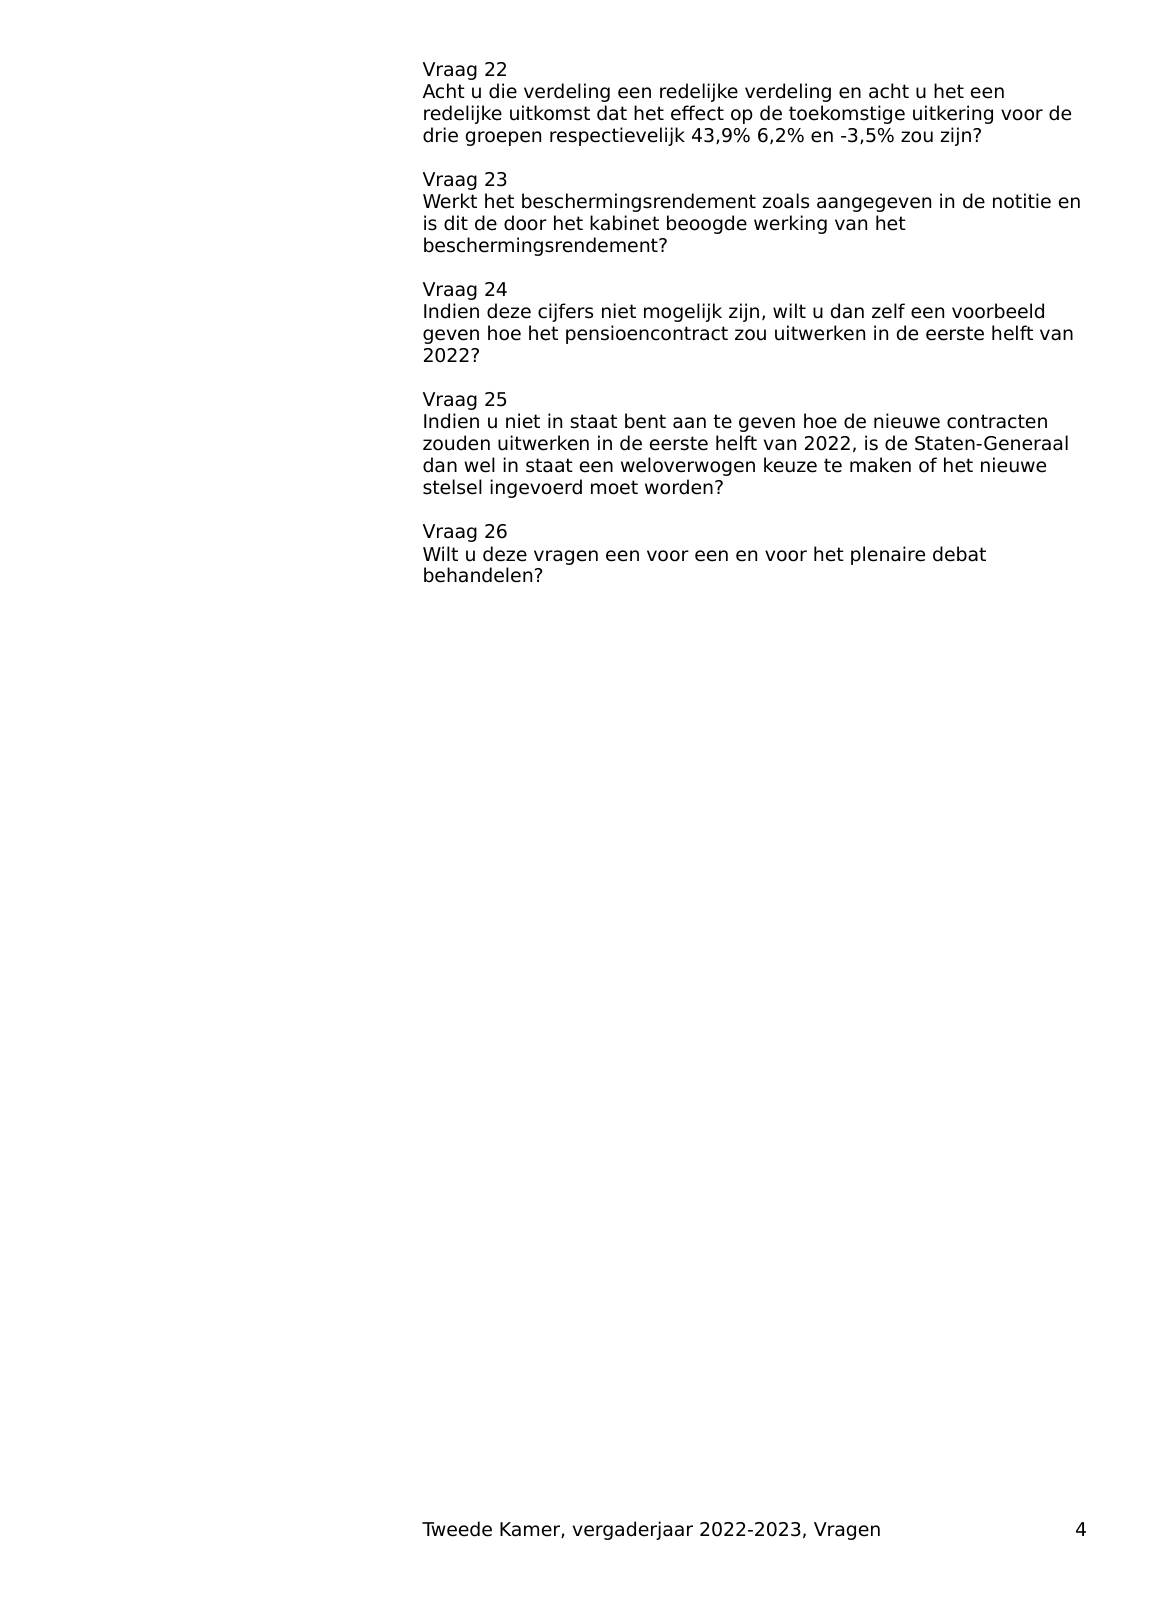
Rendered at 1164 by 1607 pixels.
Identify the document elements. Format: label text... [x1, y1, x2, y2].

text Acht u die verdeling een redelijke verdeling en acht u het een redelijke uitkomst dat het effect op de toekomstige uitkering voor de drie groepen respectievelijk 43,9% 6,2% en -3,5% zou zijn? [422, 81, 1087, 147]
text Vraag 26 [422, 521, 1087, 543]
text Indien u niet in staat bent aan te geven hoe de nieuwe contracten zouden uitwerken in de eerste helft van 2022, is de Staten-Generaal dan wel in staat een weloverwogen keuze te maken of het nieuwe stelsel ingevoerd moet worden? [422, 411, 1087, 499]
text Wilt u deze vragen een voor een en voor het plenaire debat behandelen? [422, 543, 1087, 587]
text Vraag 22 [422, 59, 1087, 81]
text Vraag 24 [422, 279, 1087, 301]
text Werkt het beschermingsrendement zoals aangegeven in de notitie en is dit de door het kabinet beoogde werking van het beschermingsrendement? [422, 191, 1087, 257]
text Vraag 25 [422, 389, 1087, 411]
text Indien deze cijfers niet mogelijk zijn, wilt u dan zelf een voorbeeld geven hoe het pensioencontract zou uitwerken in de eerste helft van 2022? [422, 301, 1087, 367]
text Vraag 23 [422, 169, 1087, 191]
